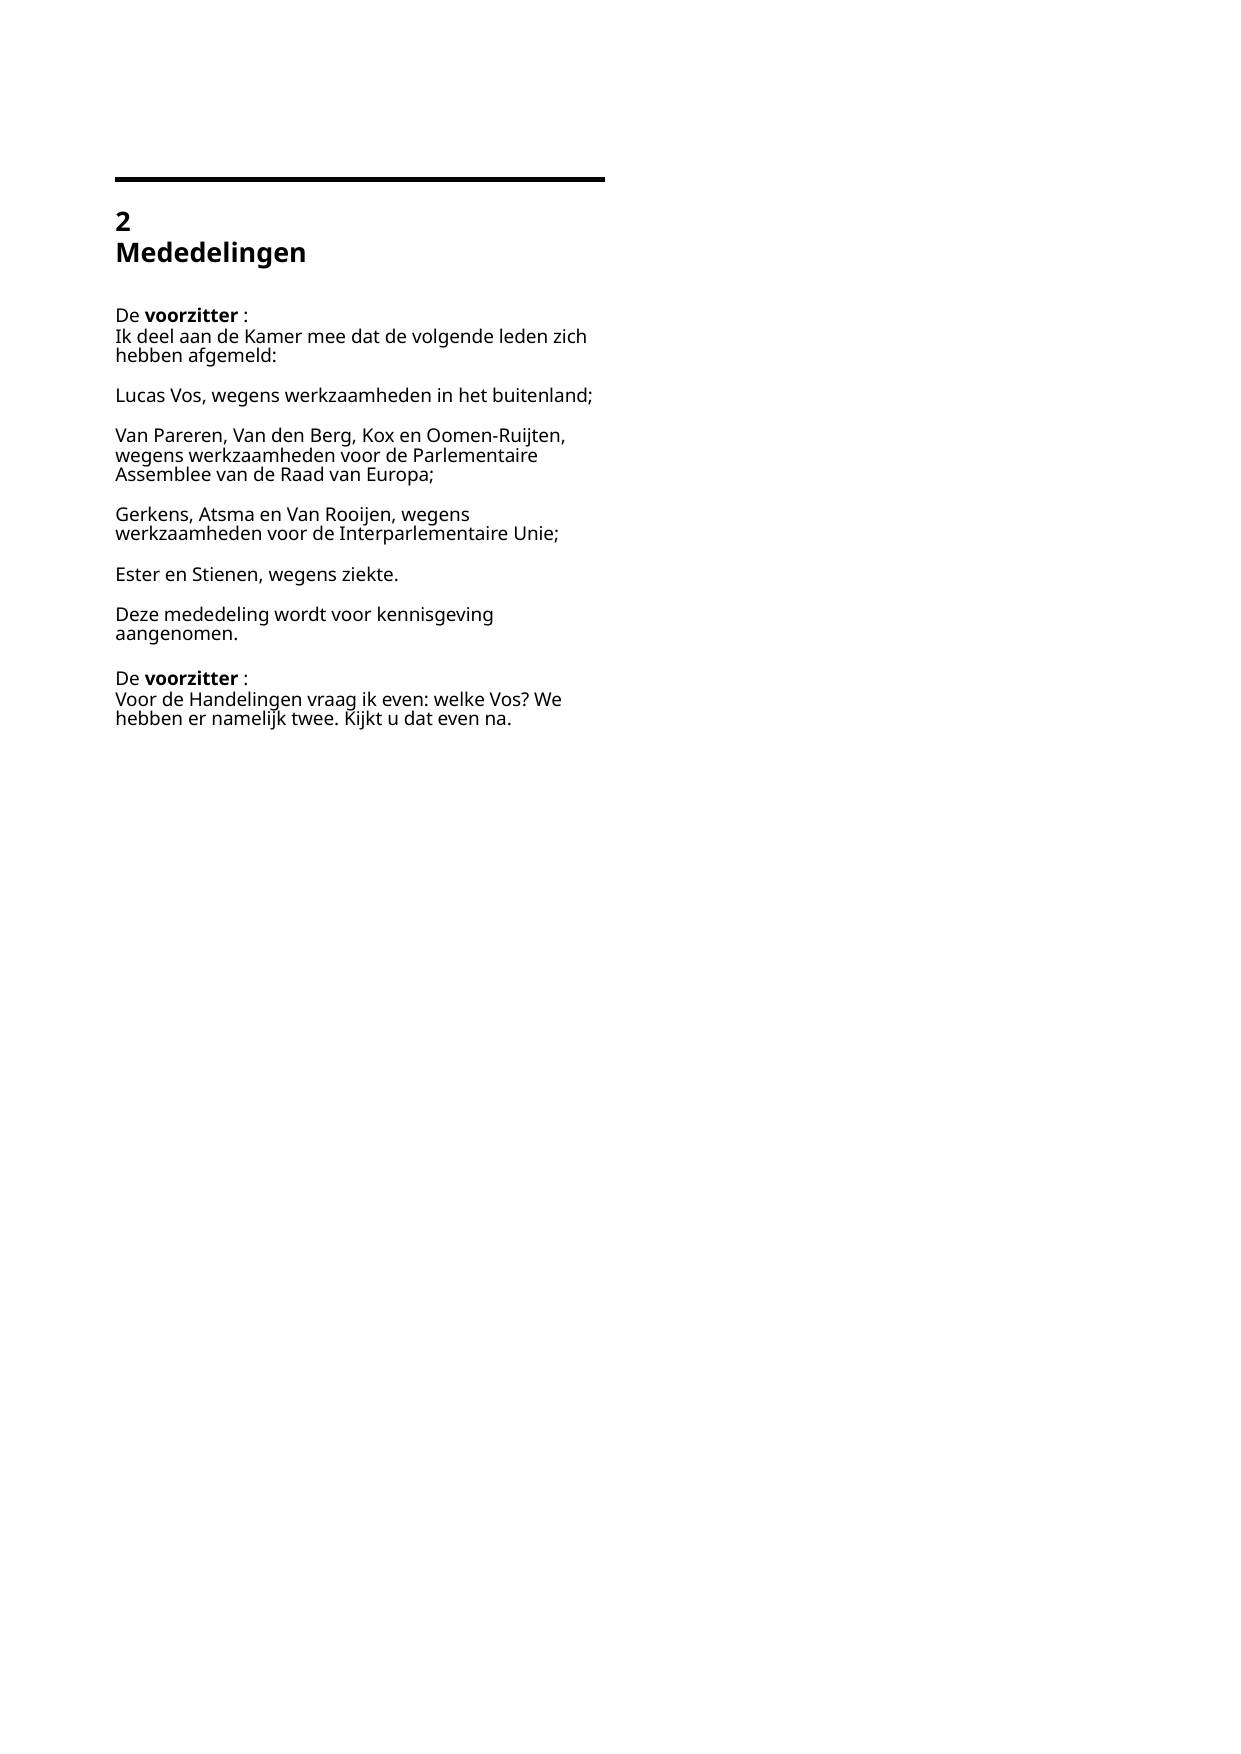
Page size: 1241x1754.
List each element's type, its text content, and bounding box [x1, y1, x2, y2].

text Ester en Stienen, wegens ziekte. [115, 566, 605, 585]
text De voorzitter : [115, 302, 605, 328]
text Voor de Handelingen vraag ik even: welke Vos? We hebben er namelijk twee. Kijkt u dat even na. [115, 691, 605, 729]
text Mededelingen [115, 239, 605, 283]
text Gerkens, Atsma en Van Rooijen, wegens werkzaamheden voor de Interparlementaire Unie; [115, 506, 605, 545]
text Van Pareren, Van den Berg, Kox en Oomen-Ruijten, wegens werkzaamheden voor de Parlementaire Assemblee van de Raad van Europa; [115, 427, 605, 485]
text Ik deel aan de Kamer mee dat de volgende leden zich hebben afgemeld: [115, 328, 605, 367]
text Deze mededeling wordt voor kennisgeving aangenomen. [115, 606, 605, 644]
text 2 [115, 203, 605, 239]
text De voorzitter : [115, 665, 605, 691]
text Lucas Vos, wegens werkzaamheden in het buitenland; [115, 387, 605, 407]
